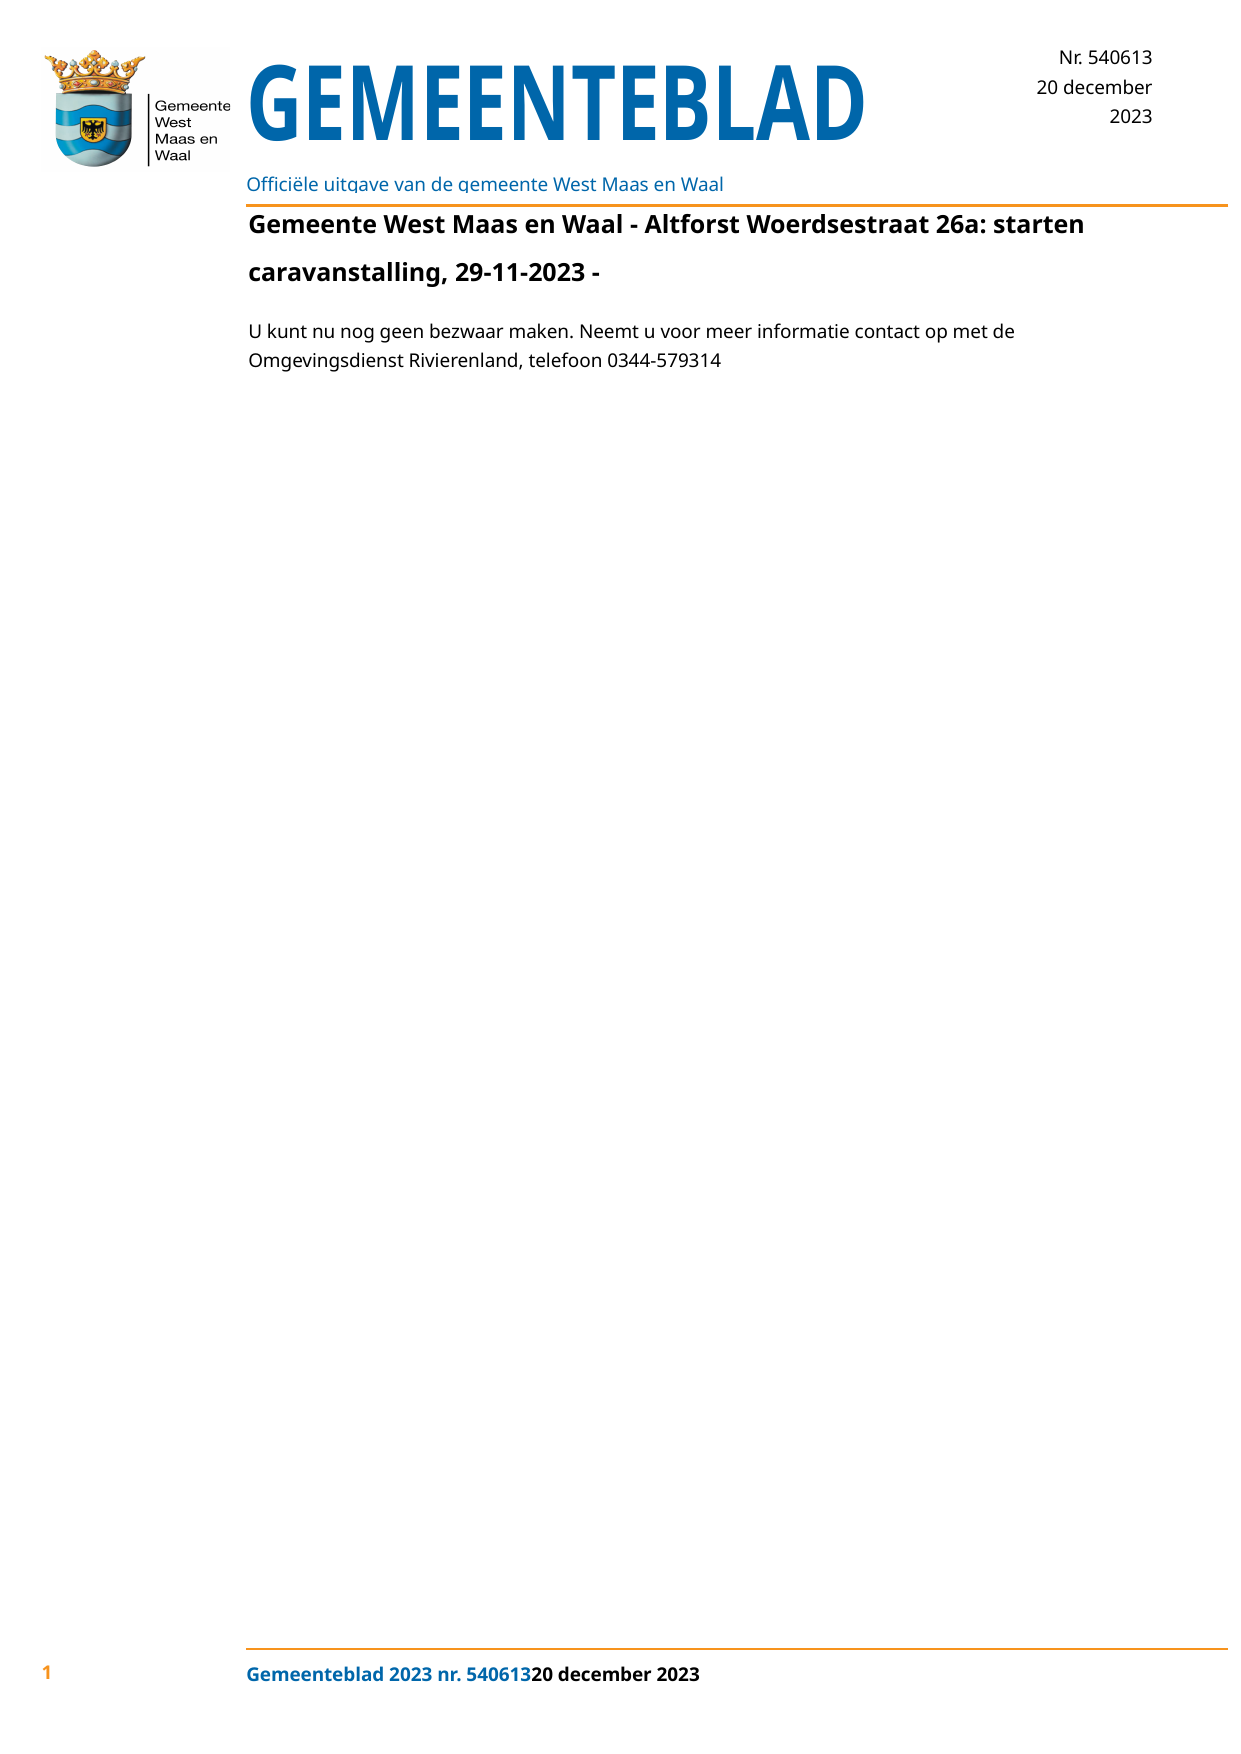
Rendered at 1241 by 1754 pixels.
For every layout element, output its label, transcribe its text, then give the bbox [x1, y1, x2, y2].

text U kunt nu nog geen bezwaar maken. Neemt u voor meer informatie contact op met de Omgevingsdienst Rivierenland, telefoon 0344-579314 [248, 318, 1152, 373]
picture [41, 47, 231, 172]
text Gemeente West Maas en Waal - Altforst Woerdsestraat 26a: starten caravanstalling, 29-11-2023 - [248, 207, 1152, 288]
